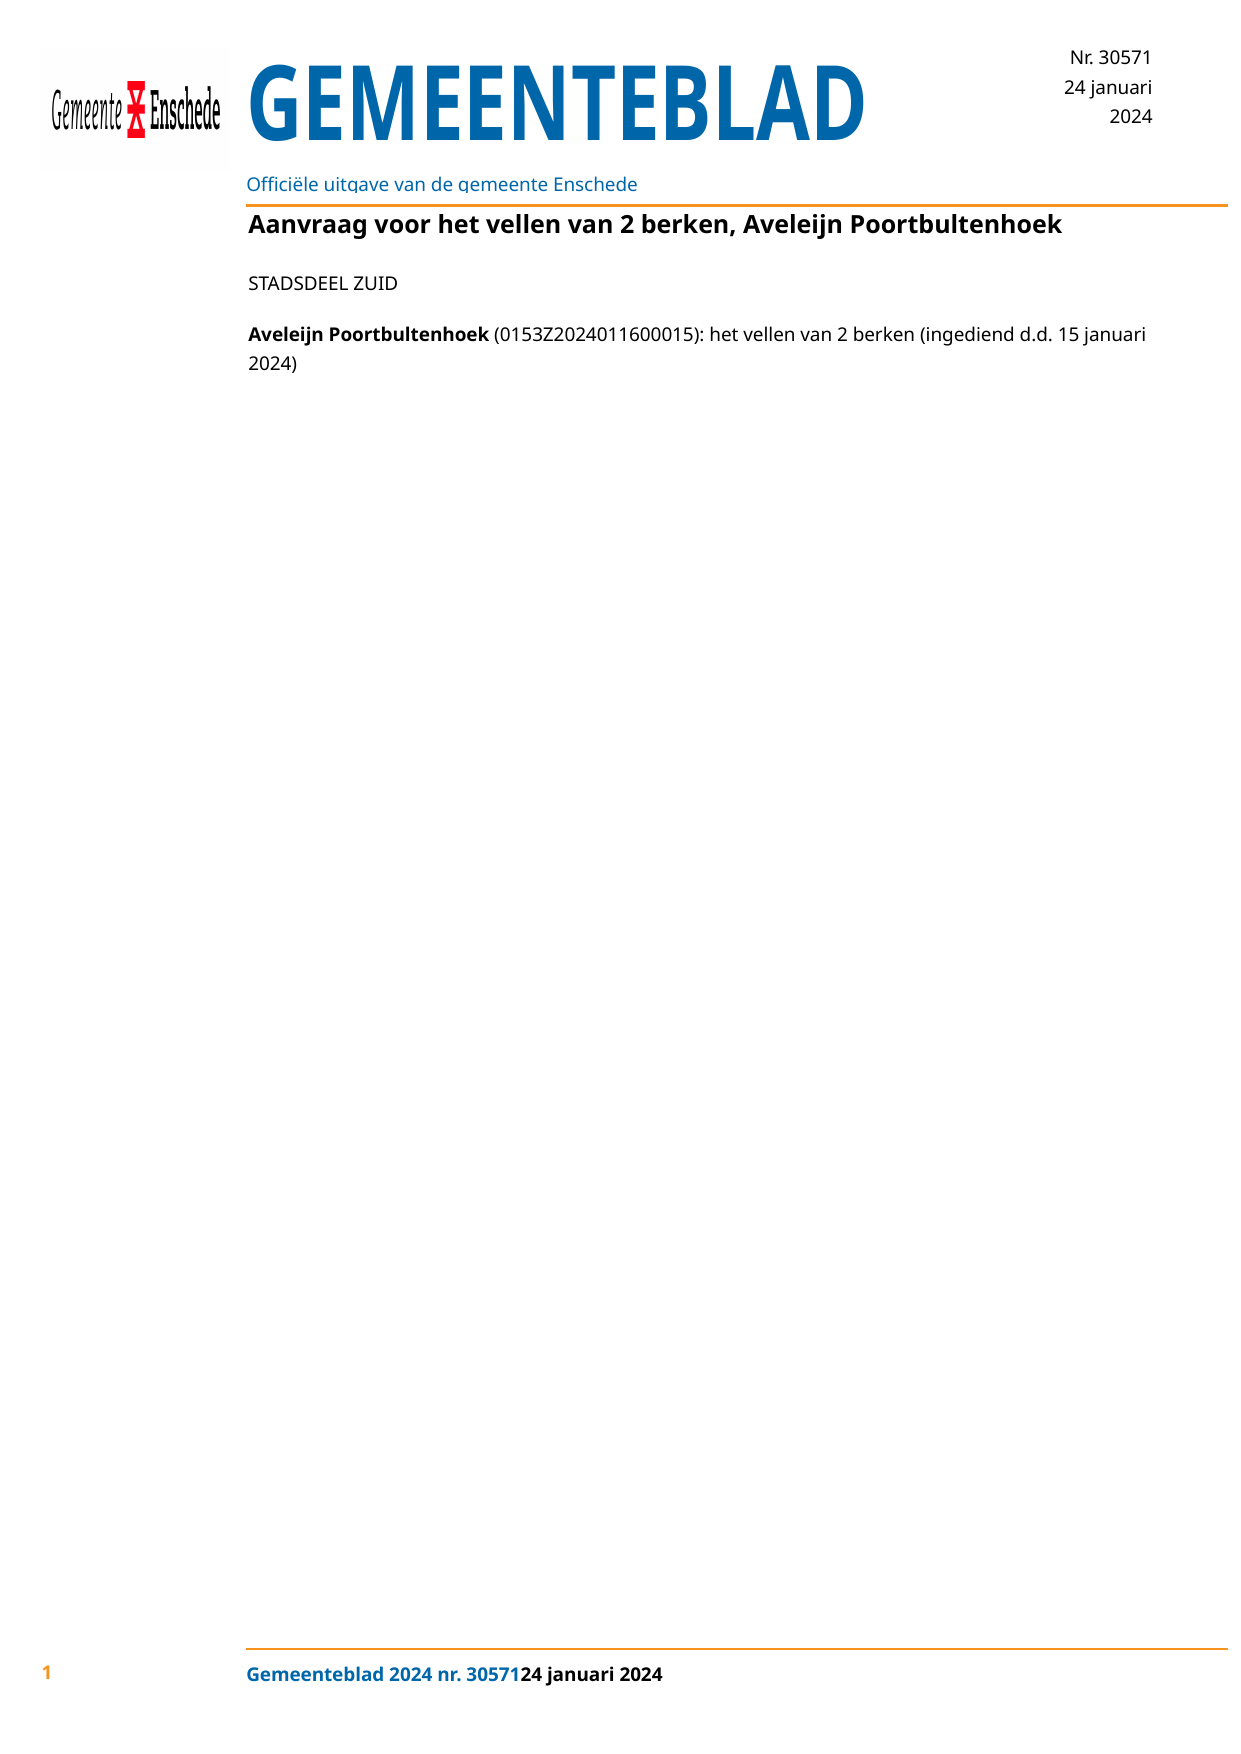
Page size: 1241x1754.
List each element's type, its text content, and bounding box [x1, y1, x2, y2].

text Aveleijn Poortbultenhoek (0153Z2024011600015): het vellen van 2 berken (ingediend d.d. 15 januari 2024) [248, 321, 1152, 376]
picture [41, 47, 231, 172]
text Aanvraag voor het vellen van 2 berken, Aveleijn Poortbultenhoek [248, 207, 1152, 241]
text STADSDEEL ZUID [248, 270, 1152, 296]
